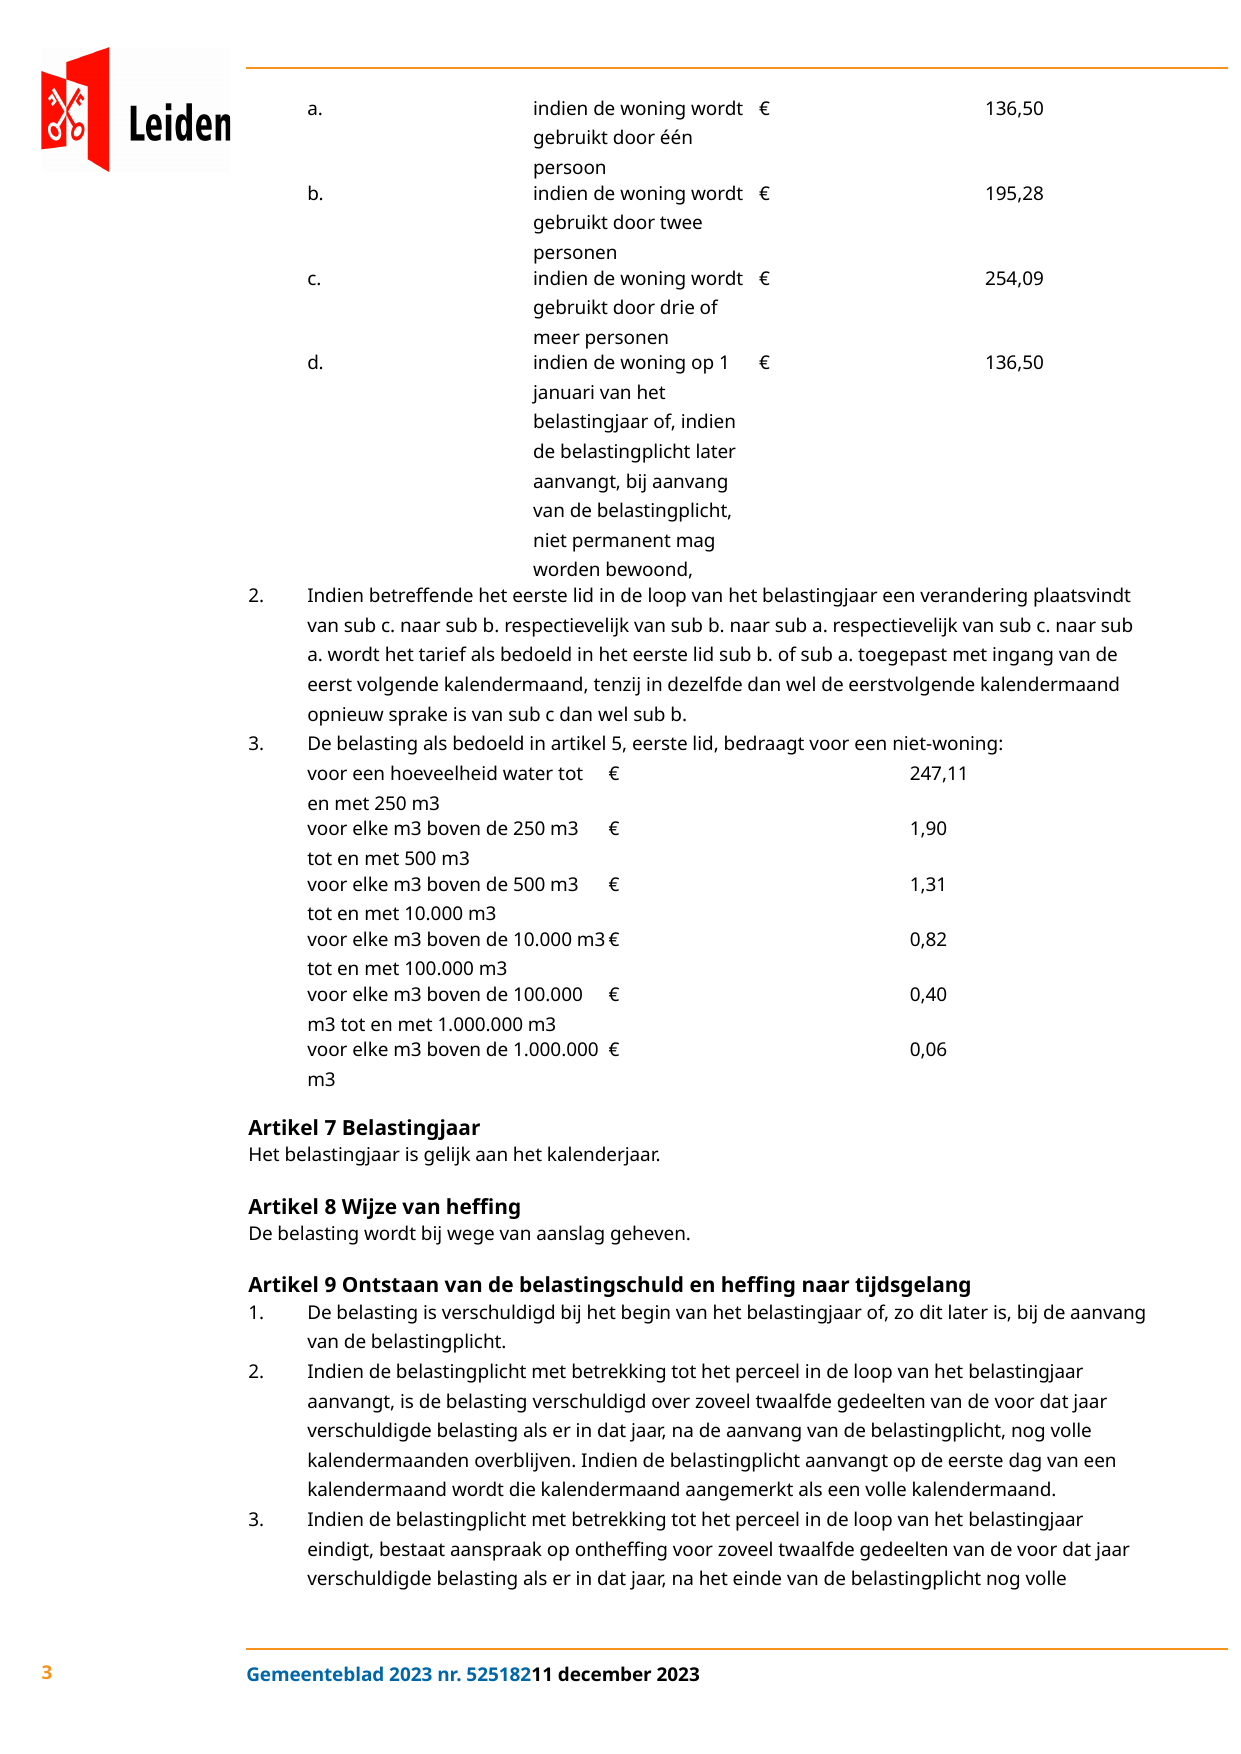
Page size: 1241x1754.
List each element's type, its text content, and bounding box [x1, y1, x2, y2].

table_header 247,11 [910, 760, 1211, 815]
table_cell € [759, 350, 985, 582]
list Indien de belastingplicht met betrekking tot het perceel in de loop van het belastingjaar eindigt, bestaat aanspraak op ontheffing voor zoveel twaalfde gedeelten van de voor dat jaar verschuldigde belasting als er in dat jaar, na het einde van de belastingplicht nog volle [248, 1506, 1152, 1591]
table_header € [759, 95, 985, 180]
list Indien betreffende het eerste lid in de loop van het belastingjaar een verandering plaatsvindt van sub c. naar sub b. respectievelijk van sub b. naar sub a. respectievelijk van sub c. naar sub a. wordt het tarief als bedoeld in het eerste lid sub b. of sub a. toegepast met ingang van de eerst volgende kalendermaand, tenzij in dezelfde dan wel de eerstvolgende kalendermaand opnieuw sprake is van sub c dan wel sub b. [248, 582, 1152, 727]
table_cell € [759, 265, 985, 349]
table_cell voor elke m3 boven de 250 m3 tot en met 500 m3 [307, 815, 608, 871]
list Indien de belastingplicht met betrekking tot het perceel in de loop van het belastingjaar aanvangt, is de belasting verschuldigd over zoveel twaalfde gedeelten van de voor dat jaar verschuldigde belasting als er in dat jaar, na de aanvang van de belastingplicht, nog volle kalendermaanden overblijven. Indien de belastingplicht aanvangt op de eerste dag van een kalendermaand wordt die kalendermaand aangemerkt als een volle kalendermaand. [248, 1358, 1152, 1502]
table_header 136,50 [985, 95, 1211, 180]
table_cell b. [307, 180, 533, 265]
table_cell 195,28 [985, 180, 1211, 265]
table_cell € [608, 981, 909, 1037]
text De belasting wordt bij wege van aanslag geheven. [248, 1220, 1152, 1246]
table_cell indien de woning wordt gebruikt door twee personen [533, 180, 759, 265]
table_cell 1,90 [910, 815, 1211, 871]
table_cell indien de woning wordt gebruikt door drie of meer personen [533, 265, 759, 349]
table_cell € [608, 815, 909, 871]
text Artikel 8 Wijze van heffing [248, 1192, 1152, 1220]
table_cell indien de woning op 1 januari van het belastingjaar of, indien de belastingplicht later aanvangt, bij aanvang van de belastingplicht, niet permanent mag worden bewoond, [533, 350, 759, 582]
table_header a. [307, 95, 533, 180]
text Het belastingjaar is gelijk aan het kalenderjaar. [248, 1141, 1152, 1167]
list De belasting is verschuldigd bij het begin van het belastingjaar of, zo dit later is, bij de aanvang van de belastingplicht. [248, 1299, 1152, 1354]
table_cell voor elke m3 boven de 1.000.000 m3 [307, 1037, 608, 1092]
table_header € [608, 760, 909, 815]
table_cell 1,31 [910, 871, 1211, 926]
table_header indien de woning wordt gebruikt door één persoon [533, 95, 759, 180]
table_cell € [608, 871, 909, 926]
table_cell voor elke m3 boven de 500 m3 tot en met 10.000 m3 [307, 871, 608, 926]
table_header voor een hoeveelheid water tot en met 250 m3 [307, 760, 608, 815]
table_cell voor elke m3 boven de 10.000 m3 tot en met 100.000 m3 [307, 926, 608, 981]
table_cell 136,50 [985, 350, 1211, 582]
table_cell € [608, 1037, 909, 1092]
table_cell € [759, 180, 985, 265]
table_cell 0,82 [910, 926, 1211, 981]
table_cell d. [307, 350, 533, 582]
list De belasting als bedoeld in artikel 5, eerste lid, bedraagt voor een niet-woning: [248, 730, 1152, 756]
table_cell 0,06 [910, 1037, 1211, 1092]
table_cell 0,40 [910, 981, 1211, 1037]
table_cell 254,09 [985, 265, 1211, 349]
text Artikel 9 Ontstaan van de belastingschuld en heffing naar tijdsgelang [248, 1271, 1152, 1299]
table_cell voor elke m3 boven de 100.000 m3 tot en met 1.000.000 m3 [307, 981, 608, 1037]
picture [41, 47, 231, 172]
text Artikel 7 Belastingjaar [248, 1113, 1152, 1141]
table_cell € [608, 926, 909, 981]
table_cell c. [307, 265, 533, 349]
